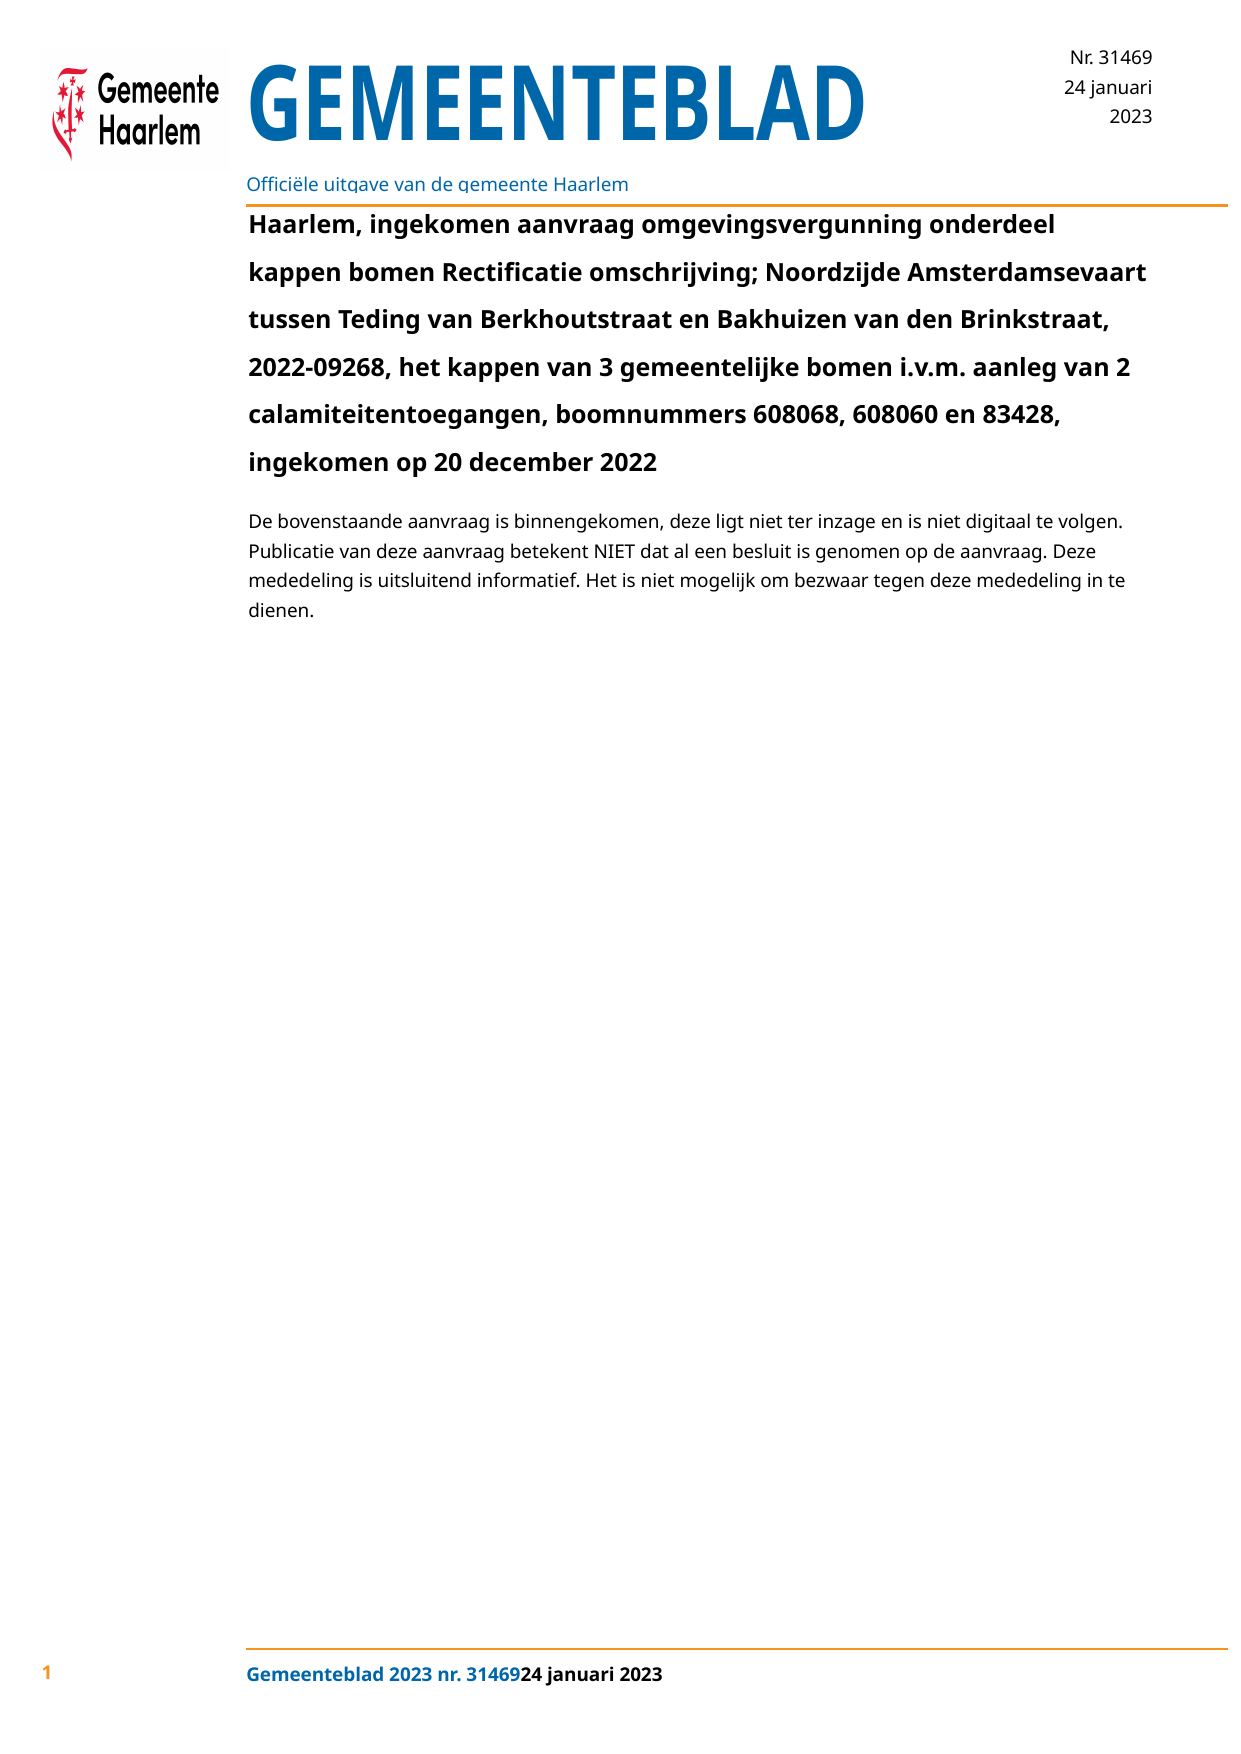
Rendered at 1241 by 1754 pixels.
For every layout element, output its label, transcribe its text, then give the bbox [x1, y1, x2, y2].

picture [41, 47, 231, 172]
text De bovenstaande aanvraag is binnengekomen, deze ligt niet ter inzage en is niet digitaal te volgen. Publicatie van deze aanvraag betekent NIET dat al een besluit is genomen op de aanvraag. Deze mededeling is uitsluitend informatief. Het is niet mogelijk om bezwaar tegen deze mededeling in te dienen. [248, 508, 1152, 623]
text Haarlem, ingekomen aanvraag omgevingsvergunning onderdeel kappen bomen Rectificatie omschrijving; Noordzijde Amsterdamsevaart tussen Teding van Berkhoutstraat en Bakhuizen van den Brinkstraat, 2022-09268, het kappen van 3 gemeentelijke bomen i.v.m. aanleg van 2 calamiteitentoegangen, boomnummers 608068, 608060 en 83428, ingekomen op 20 december 2022 [248, 207, 1152, 479]
